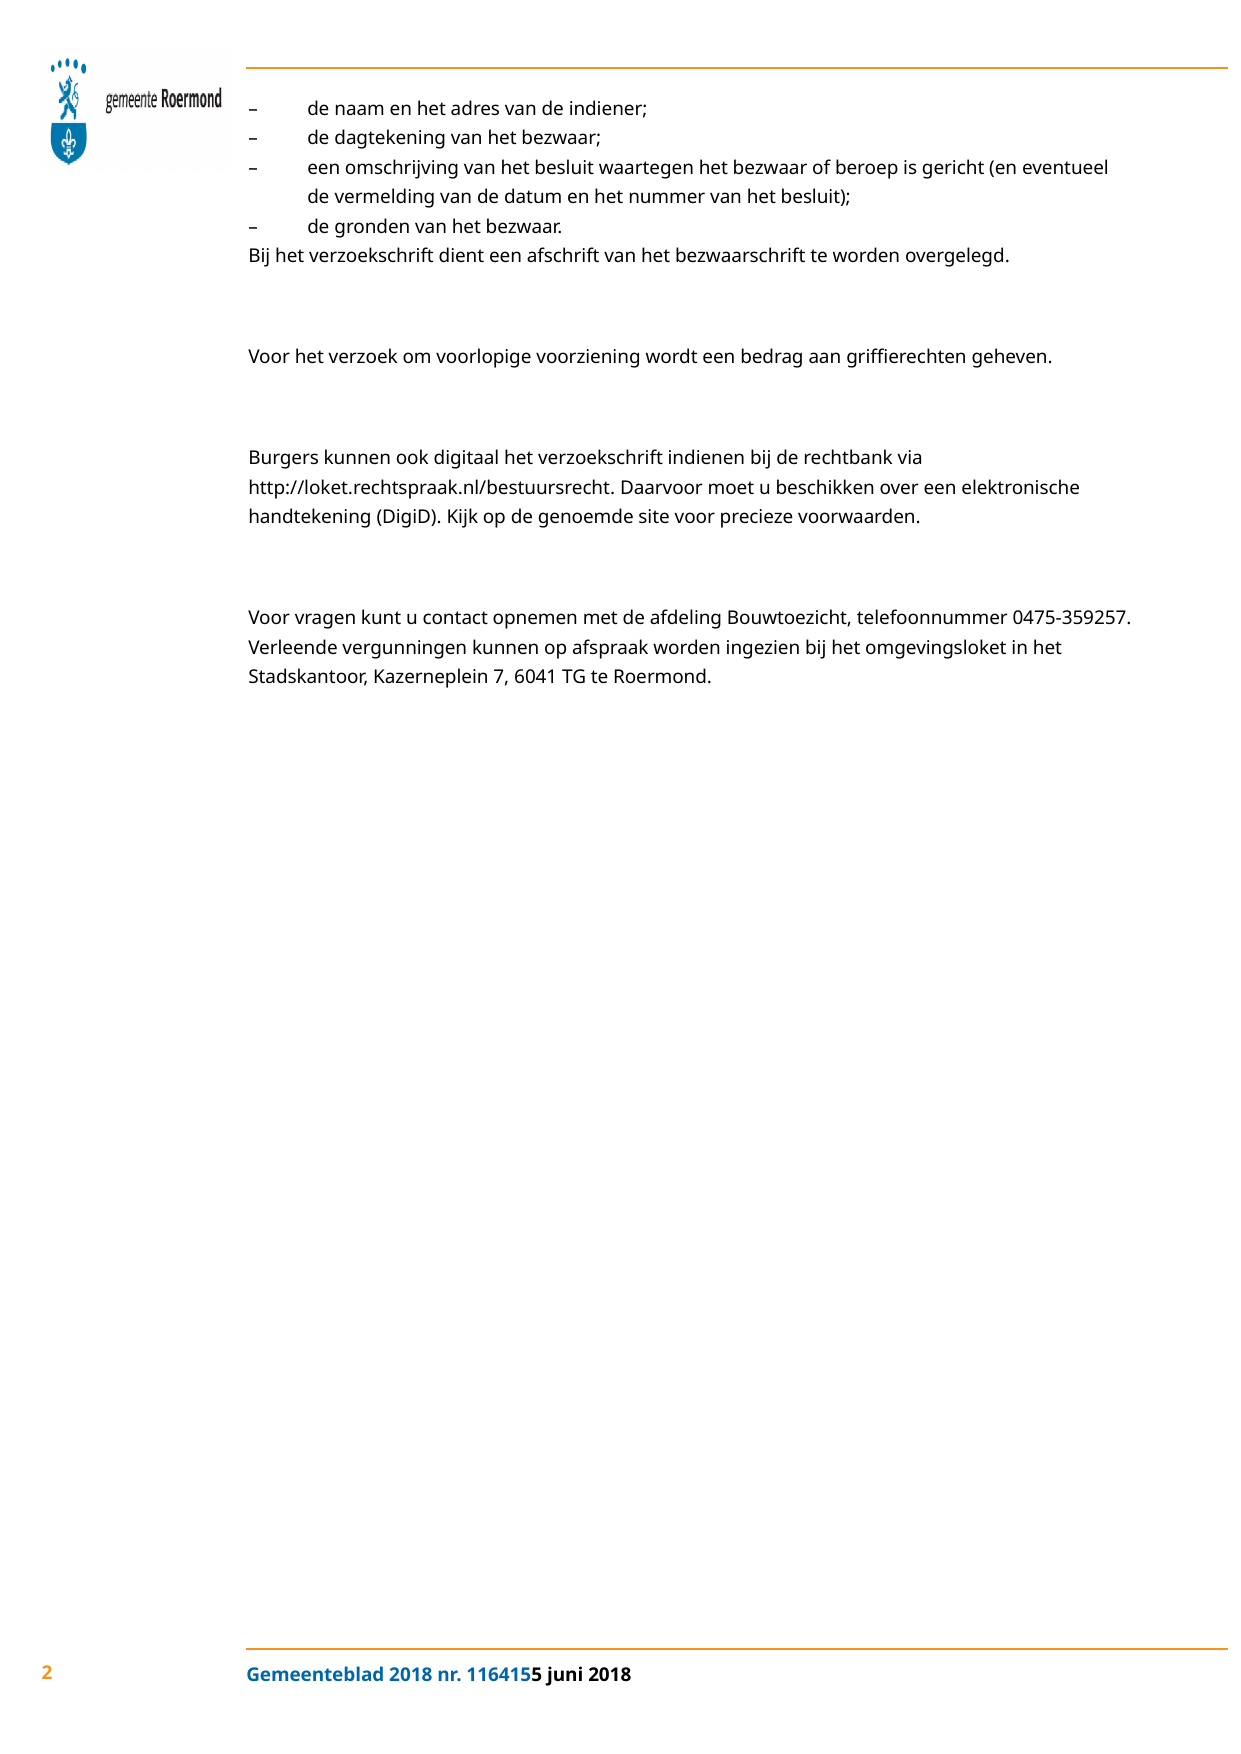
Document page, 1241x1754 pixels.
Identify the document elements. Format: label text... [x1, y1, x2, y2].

list de naam en het adres van de indiener; [248, 95, 1152, 121]
picture [41, 47, 231, 172]
list de dagtekening van het bezwaar; [248, 124, 1152, 150]
list de gronden van het bezwaar. [248, 213, 1152, 239]
text Voor het verzoek om voorlopige voorziening wordt een bedrag aan griffierechten geheven. [248, 343, 1152, 369]
text Burgers kunnen ook digitaal het verzoekschrift indienen bij de rechtbank via http://loket.rechtspraak.nl/bestuursrecht. Daarvoor moet u beschikken over een elektronische handtekening (DigiD). Kijk op de genoemde site voor precieze voorwaarden. [248, 444, 1152, 529]
list een omschrijving van het besluit waartegen het bezwaar of beroep is gericht (en eventueel de vermelding van de datum en het nummer van het besluit); [248, 154, 1152, 209]
text Voor vragen kunt u contact opnemen met de afdeling Bouwtoezicht, telefoonnummer 0475-359257. Verleende vergunningen kunnen op afspraak worden ingezien bij het omgevingsloket in het Stadskantoor, Kazerneplein 7, 6041 TG te Roermond. [248, 604, 1152, 689]
text Bij het verzoekschrift dient een afschrift van het bezwaarschrift te worden overgelegd. [248, 243, 1152, 268]
